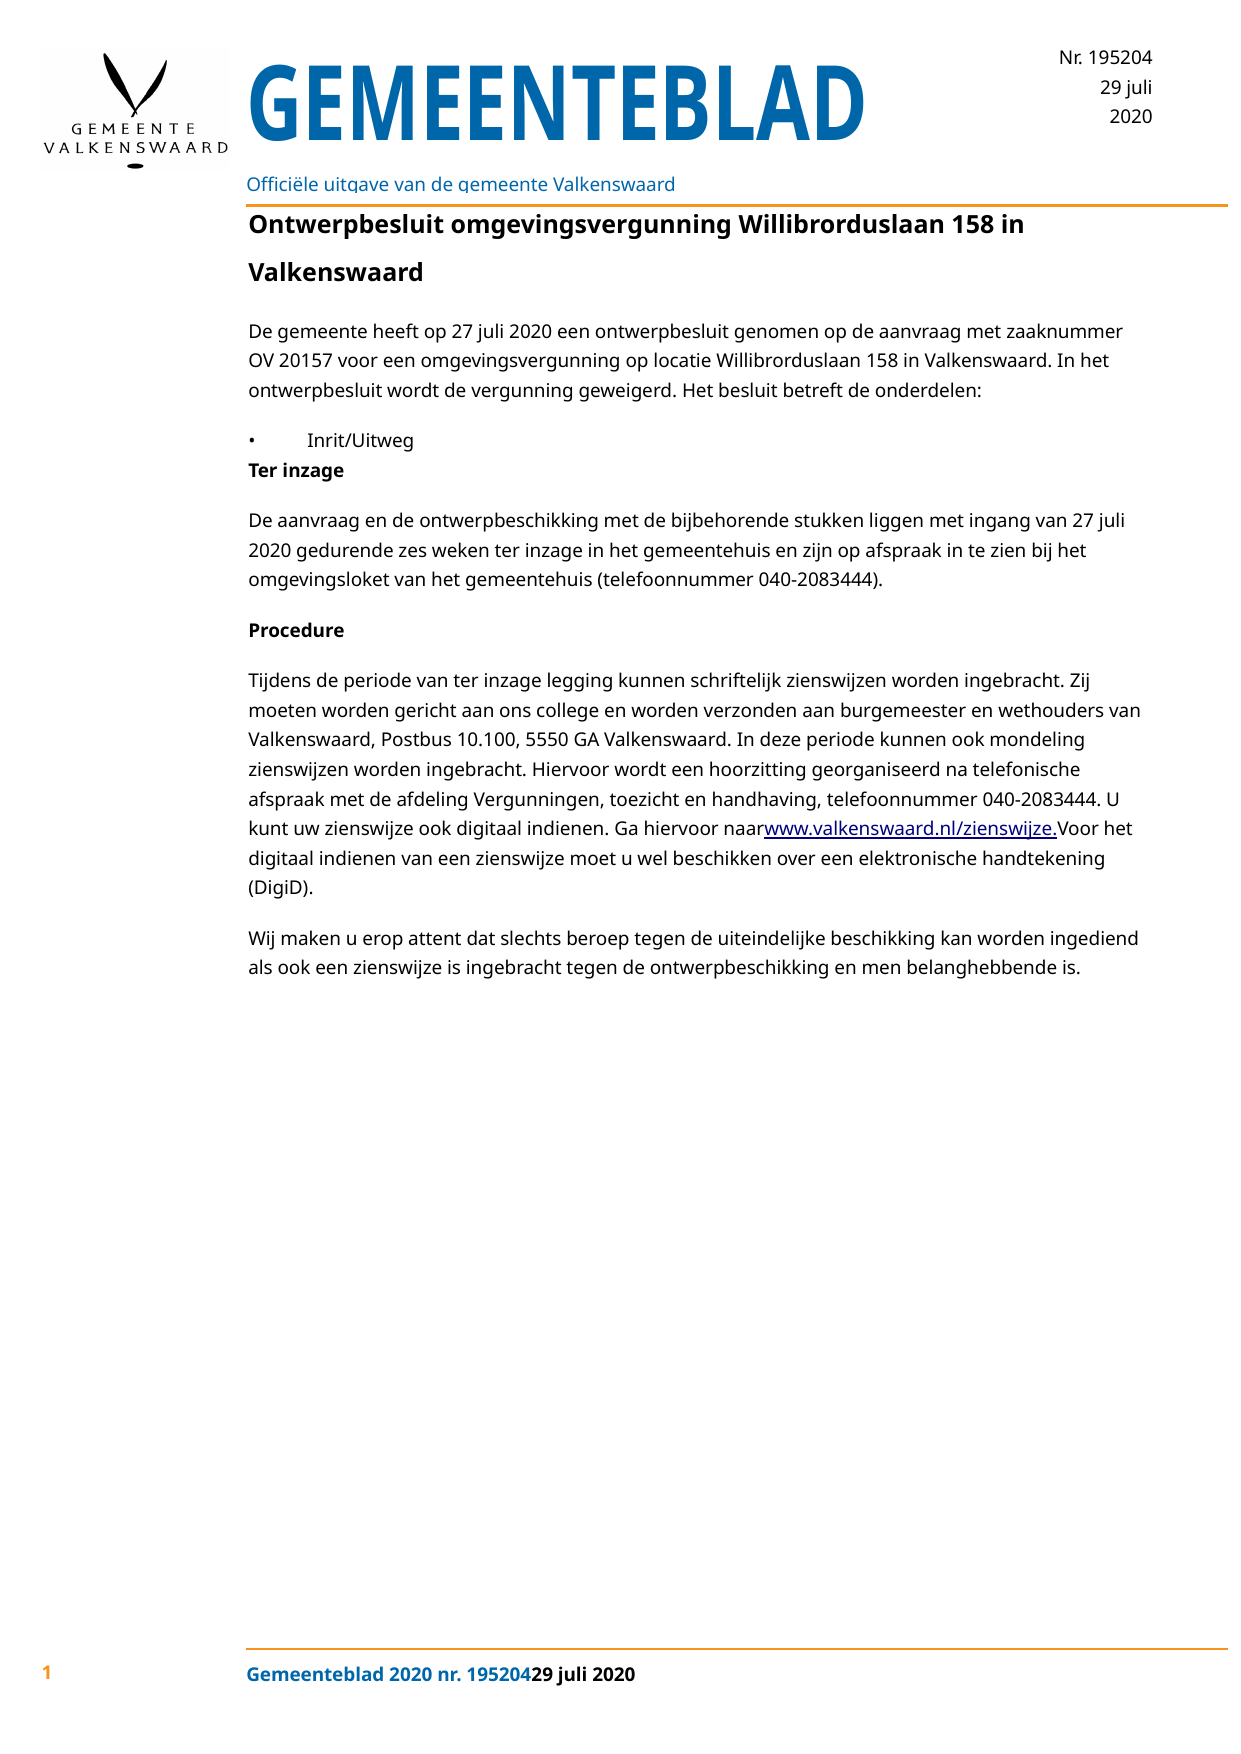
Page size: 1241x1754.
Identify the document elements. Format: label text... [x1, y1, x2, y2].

text De aanvraag en de ontwerpbeschikking met de bijbehorende stukken liggen met ingang van 27 juli 2020 gedurende zes weken ter inzage in het gemeentehuis en zijn op afspraak in te zien bij het omgevingsloket van het gemeentehuis (telefoonnummer 040-2083444). [248, 507, 1152, 592]
text Wij maken u erop attent dat slechts beroep tegen de uiteindelijke beschikking kan worden ingediend als ook een zienswijze is ingebracht tegen de ontwerpbeschikking en men belanghebbende is. [248, 925, 1152, 980]
text Tijdens de periode van ter inzage legging kunnen schriftelijk zienswijzen worden ingebracht. Zij moeten worden gericht aan ons college en worden verzonden aan burgemeester en wethouders van Valkenswaard, Postbus 10.100, 5550 GA Valkenswaard. In deze periode kunnen ook mondeling zienswijzen worden ingebracht. Hiervoor wordt een hoorzitting georganiseerd na telefonische afspraak met de afdeling Vergunningen, toezicht en handhaving, telefoonnummer 040-2083444. U kunt uw zienswijze ook digitaal indienen. Ga hiervoor naarwww.valkenswaard.nl/zienswijze.Voor het digitaal indienen van een zienswijze moet u wel beschikken over een elektronische handtekening (DigiD). [248, 667, 1152, 900]
picture [41, 47, 231, 172]
text De gemeente heeft op 27 juli 2020 een ontwerpbesluit genomen op de aanvraag met zaaknummer OV 20157 voor een omgevingsvergunning op locatie Willibrorduslaan 158 in Valkenswaard. In het ontwerpbesluit wordt de vergunning geweigerd. Het besluit betreft de onderdelen: [248, 318, 1152, 403]
text Procedure [248, 617, 1152, 643]
list Inrit/Uitweg [248, 427, 1152, 453]
text Ontwerpbesluit omgevingsvergunning Willibrorduslaan 158 in Valkenswaard [248, 207, 1152, 288]
text Ter inzage [248, 457, 1152, 483]
